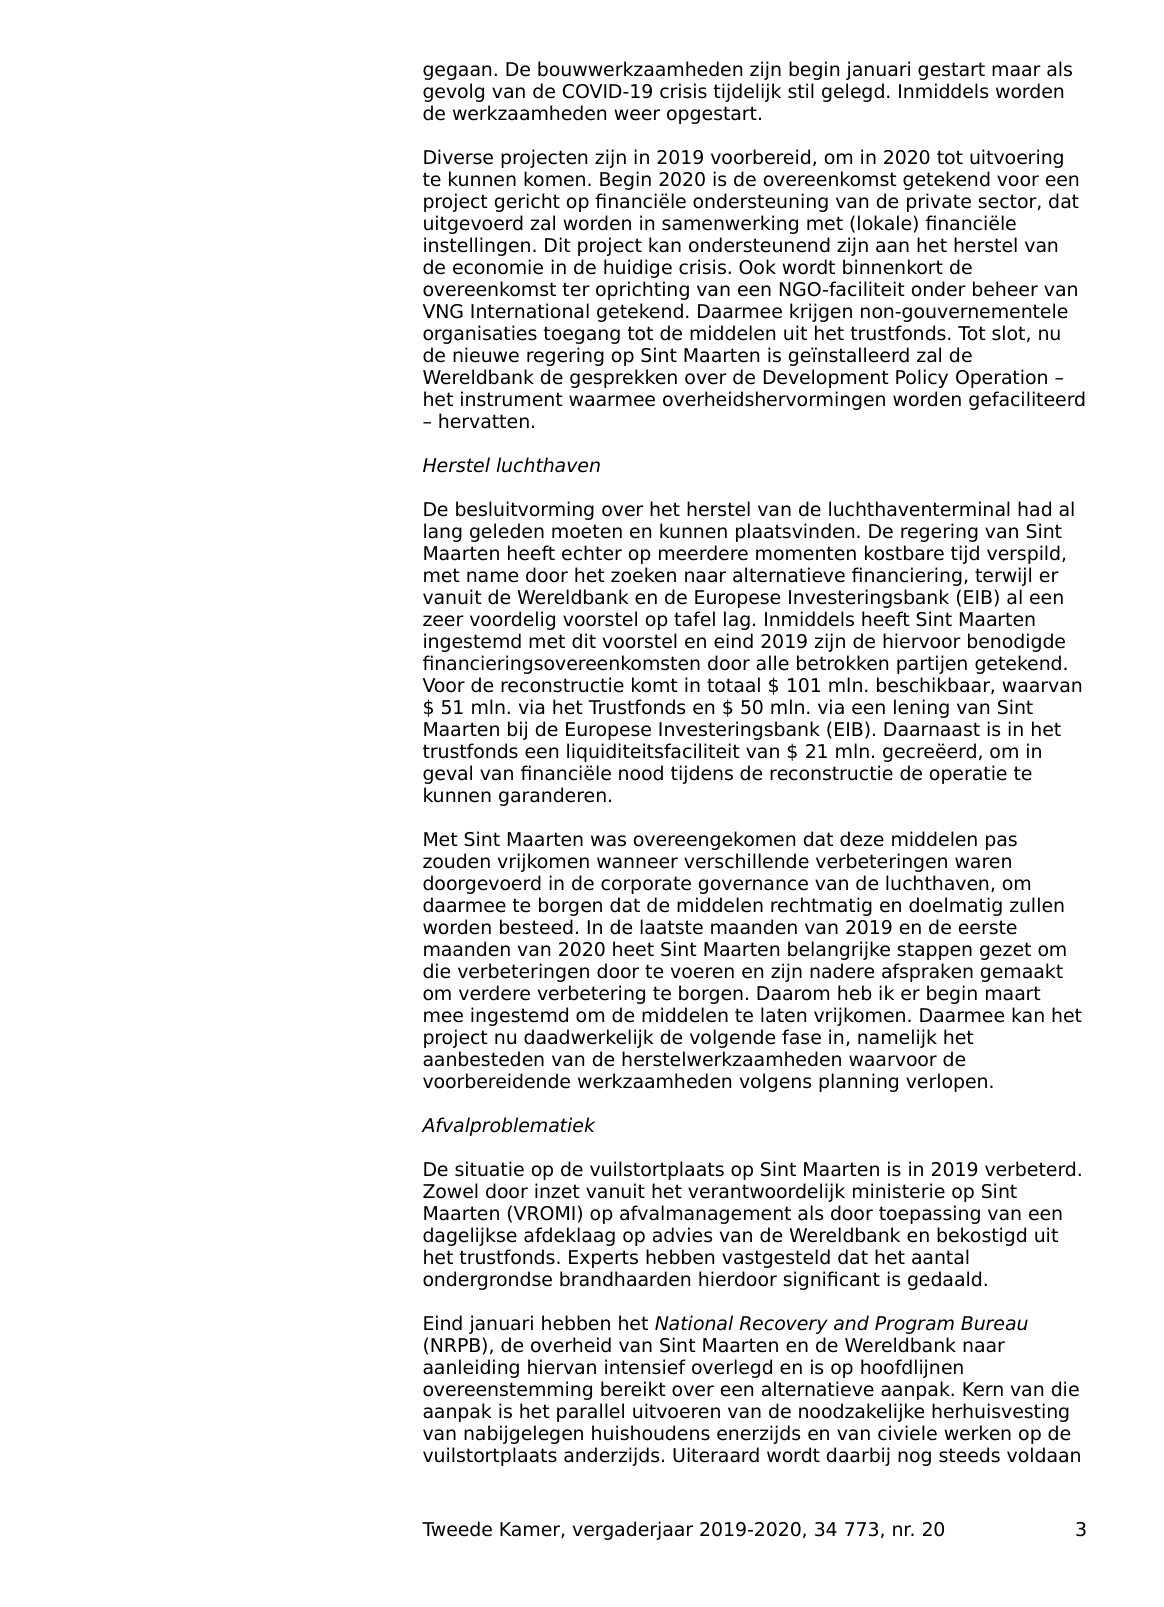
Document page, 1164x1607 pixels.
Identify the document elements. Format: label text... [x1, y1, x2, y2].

text Eind januari hebben het National Recovery and Program Bureau (NRPB), de overheid van Sint Maarten en de Wereldbank naar aanleiding hiervan intensief overlegd en is op hoofdlijnen overeenstemming bereikt over een alternatieve aanpak. Kern van die aanpak is het parallel uitvoeren van de noodzakelijke herhuisvesting van nabijgelegen huishoudens enerzijds en van civiele werken op de vuilstortplaats anderzijds. Uiteraard wordt daarbij nog steeds voldaan [422, 1313, 1087, 1467]
subtitle Afvalproblematiek [422, 1115, 1087, 1137]
subtitle Herstel luchthaven [422, 455, 1087, 477]
text De situatie op de vuilstortplaats op Sint Maarten is in 2019 verbeterd. Zowel door inzet vanuit het verantwoordelijk ministerie op Sint Maarten (VROMI) op afvalmanagement als door toepassing van een dagelijkse afdeklaag op advies van de Wereldbank en bekostigd uit het trustfonds. Experts hebben vastgesteld dat het aantal ondergrondse brandhaarden hierdoor significant is gedaald. [422, 1159, 1087, 1291]
text Diverse projecten zijn in 2019 voorbereid, om in 2020 tot uitvoering te kunnen komen. Begin 2020 is de overeenkomst getekend voor een project gericht op financiële ondersteuning van de private sector, dat uitgevoerd zal worden in samenwerking met (lokale) financiële instellingen. Dit project kan ondersteunend zijn aan het herstel van de economie in de huidige crisis. Ook wordt binnenkort de overeenkomst ter oprichting van een NGO-faciliteit onder beheer van VNG International getekend. Daarmee krijgen non-gouvernementele organisaties toegang tot de middelen uit het trustfonds. Tot slot, nu de nieuwe regering op Sint Maarten is geïnstalleerd zal de Wereldbank de gesprekken over de Development Policy Operation – het instrument waarmee overheidshervormingen worden gefaciliteerd – hervatten. [422, 147, 1087, 433]
text De besluitvorming over het herstel van de luchthaventerminal had al lang geleden moeten en kunnen plaatsvinden. De regering van Sint Maarten heeft echter op meerdere momenten kostbare tijd verspild, met name door het zoeken naar alternatieve financiering, terwijl er vanuit de Wereldbank en de Europese Investeringsbank (EIB) al een zeer voordelig voorstel op tafel lag. Inmiddels heeft Sint Maarten ingestemd met dit voorstel en eind 2019 zijn de hiervoor benodigde financieringsovereenkomsten door alle betrokken partijen getekend. Voor de reconstructie komt in totaal $ 101 mln. beschikbaar, waarvan $ 51 mln. via het Trustfonds en $ 50 mln. via een lening van Sint Maarten bij de Europese Investeringsbank (EIB). Daarnaast is in het trustfonds een liquiditeitsfaciliteit van $ 21 mln. gecreëerd, om in geval van financiële nood tijdens de reconstructie de operatie te kunnen garanderen. [422, 499, 1087, 807]
text Met Sint Maarten was overeengekomen dat deze middelen pas zouden vrijkomen wanneer verschillende verbeteringen waren doorgevoerd in de corporate governance van de luchthaven, om daarmee te borgen dat de middelen rechtmatig en doelmatig zullen worden besteed. In de laatste maanden van 2019 en de eerste maanden van 2020 heet Sint Maarten belangrijke stappen gezet om die verbeteringen door te voeren en zijn nadere afspraken gemaakt om verdere verbetering te borgen. Daarom heb ik er begin maart mee ingestemd om de middelen te laten vrijkomen. Daarmee kan het project nu daadwerkelijk de volgende fase in, namelijk het aanbesteden van de herstelwerkzaamheden waarvoor de voorbereidende werkzaamheden volgens planning verlopen. [422, 829, 1087, 1093]
text gegaan. De bouwwerkzaamheden zijn begin januari gestart maar als gevolg van de COVID-19 crisis tijdelijk stil gelegd. Inmiddels worden de werkzaamheden weer opgestart. [422, 59, 1087, 125]
